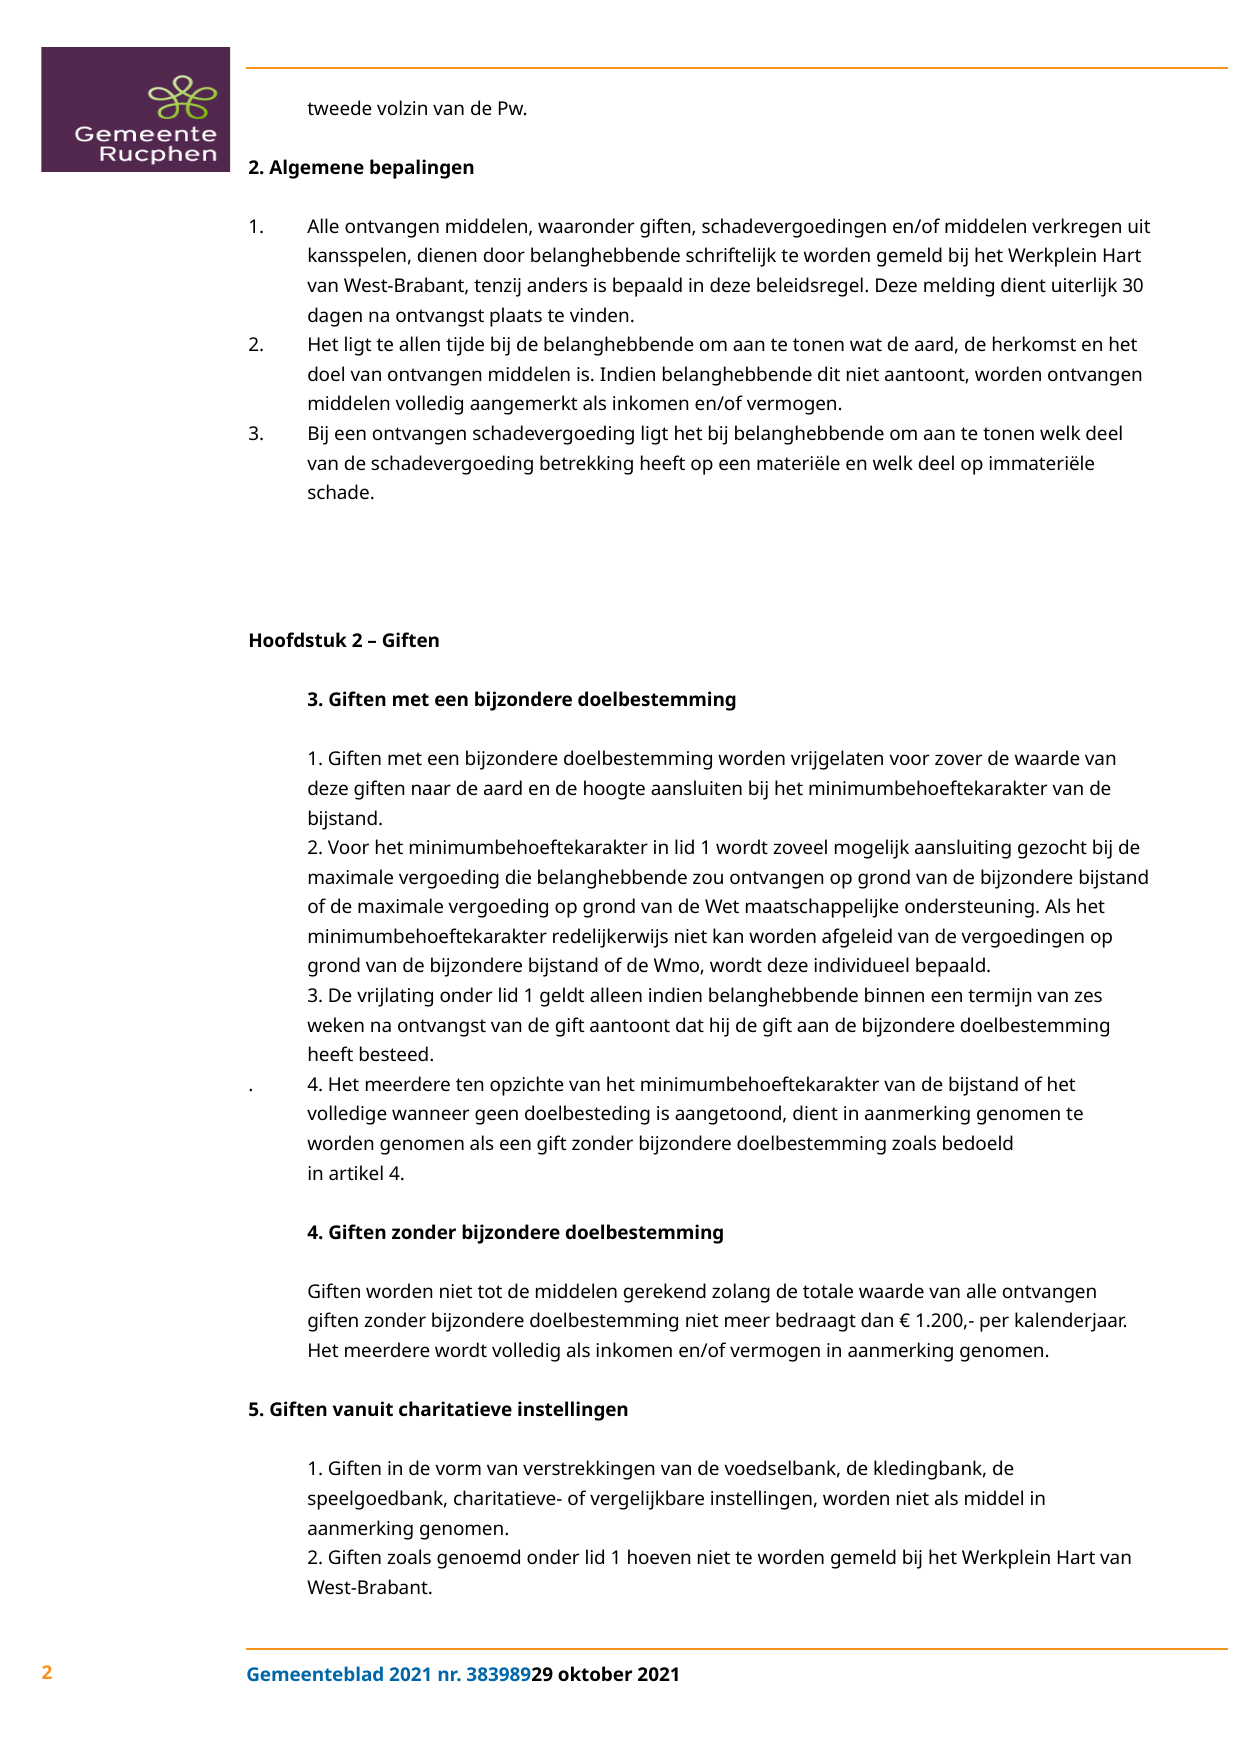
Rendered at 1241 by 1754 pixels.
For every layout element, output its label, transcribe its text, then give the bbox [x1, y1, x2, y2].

list 3. Giften met een bijzondere doelbestemming [248, 686, 1152, 712]
list in artikel 4. [248, 1160, 1152, 1186]
list Alle ontvangen middelen, waaronder giften, schadevergoedingen en/of middelen verkregen uit kansspelen, dienen door belanghebbende schriftelijk te worden gemeld bij het Werkplein Hart van West-Brabant, tenzij anders is bepaald in deze beleidsregel. Deze melding dient uiterlijk 30 dagen na ontvangst plaats te vinden. [248, 213, 1152, 328]
list 1. Giften met een bijzondere doelbestemming worden vrijgelaten voor zover de waarde van deze giften naar de aard en de hoogte aansluiten bij het minimumbehoeftekarakter van de bijstand. [248, 746, 1152, 831]
list 4. Giften zonder bijzondere doelbestemming [248, 1219, 1152, 1245]
list 2. Giften zoals genoemd onder lid 1 hoeven niet te worden gemeld bij het Werkplein Hart van West-Brabant. [248, 1544, 1152, 1600]
list 1. Giften in de vorm van verstrekkingen van de voedselbank, de kledingbank, de speelgoedbank, charitatieve- of vergelijkbare instellingen, worden niet als middel in aanmerking genomen. [248, 1456, 1152, 1541]
text Hoofdstuk 2 – Giften [248, 627, 1152, 653]
text 2. Algemene bepalingen [248, 154, 1152, 180]
list Bij een ontvangen schadevergoeding ligt het bij belanghebbende om aan te tonen welk deel van de schadevergoeding betrekking heeft op een materiële en welk deel op immateriële schade. [248, 420, 1152, 505]
list Het ligt te allen tijde bij de belanghebbende om aan te tonen wat de aard, de herkomst en het doel van ontvangen middelen is. Indien belanghebbende dit niet aantoont, worden ontvangen middelen volledig aangemerkt als inkomen en/of vermogen. [248, 331, 1152, 416]
picture [41, 47, 231, 172]
list Giften worden niet tot de middelen gerekend zolang de totale waarde van alle ontvangen giften zonder bijzondere doelbestemming niet meer bedraagt dan € 1.200,- per kalenderjaar. Het meerdere wordt volledig als inkomen en/of vermogen in aanmerking genomen. [248, 1278, 1152, 1363]
list 3. De vrijlating onder lid 1 geldt alleen indien belanghebbende binnen een termijn van zes weken na ontvangst van de gift aantoont dat hij de gift aan de bijzondere doelbestemming heeft besteed. [248, 982, 1152, 1067]
list 2. Voor het minimumbehoeftekarakter in lid 1 wordt zoveel mogelijk aansluiting gezocht bij de maximale vergoeding die belanghebbende zou ontvangen op grond van de bijzondere bijstand of de maximale vergoeding op grond van de Wet maatschappelijke ondersteuning. Als het minimumbehoeftekarakter redelijkerwijs niet kan worden afgeleid van de vergoedingen op grond van de bijzondere bijstand of de Wmo, wordt deze individueel bepaald. [248, 834, 1152, 978]
list 4. Het meerdere ten opzichte van het minimumbehoeftekarakter van de bijstand of het volledige wanneer geen doelbesteding is aangetoond, dient in aanmerking genomen te worden genomen als een gift zonder bijzondere doelbestemming zoals bedoeld [248, 1071, 1152, 1156]
list tweede volzin van de Pw. [248, 95, 1152, 121]
text 5. Giften vanuit charitatieve instellingen [248, 1396, 1152, 1422]
